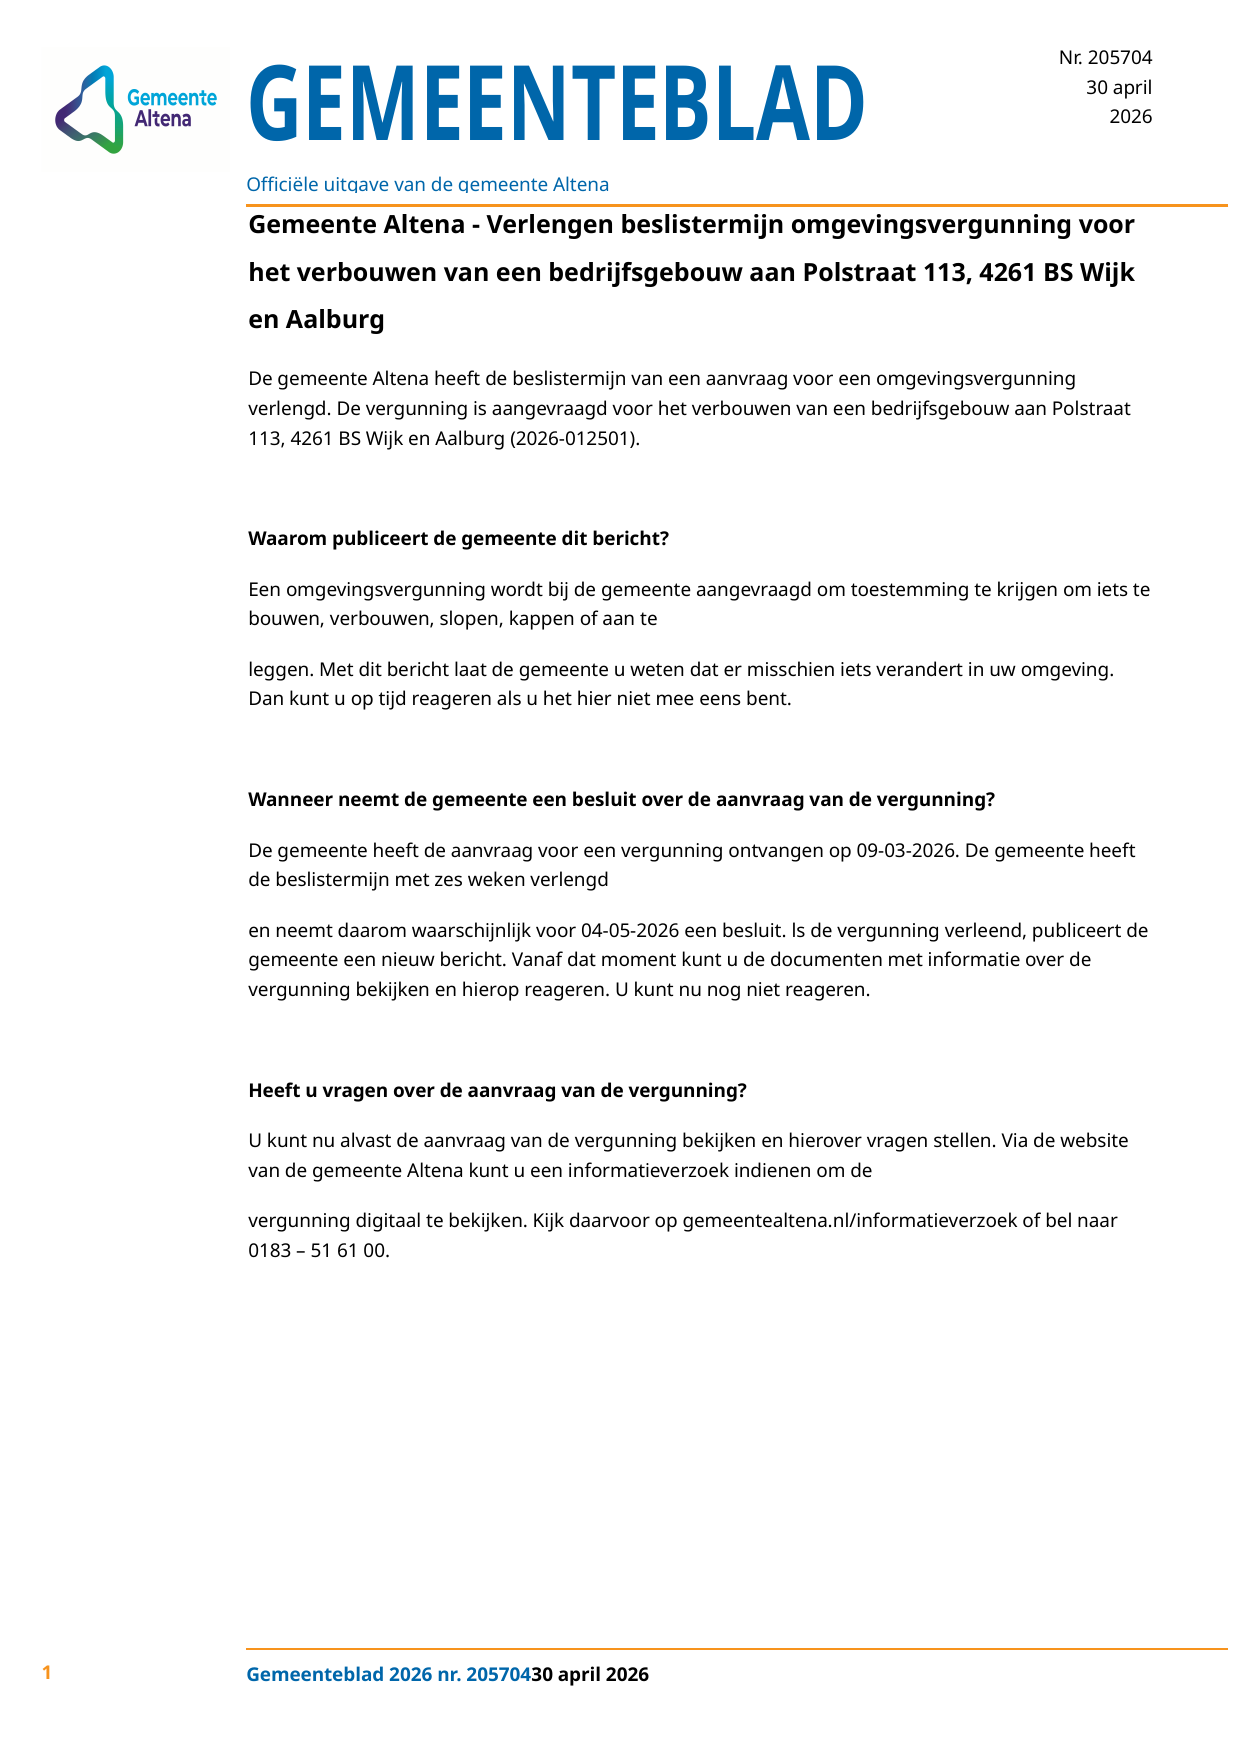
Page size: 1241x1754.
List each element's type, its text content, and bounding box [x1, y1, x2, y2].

text leggen. Met dit bericht laat de gemeente u weten dat er misschien iets verandert in uw omgeving. Dan kunt u op tijd reageren als u het hier niet mee eens bent. [248, 656, 1152, 711]
text De gemeente heeft de aanvraag voor een vergunning ontvangen op 09-03-2026. De gemeente heeft de beslistermijn met zes weken verlengd [248, 837, 1152, 892]
text Wanneer neemt de gemeente een besluit over de aanvraag van de vergunning? [248, 786, 1152, 812]
text Heeft u vragen over de aanvraag van de vergunning? [248, 1077, 1152, 1102]
text en neemt daarom waarschijnlijk voor 04-05-2026 een besluit. ls de vergunning verleend, publiceert de gemeente een nieuw bericht. Vanaf dat moment kunt u de documenten met informatie over de vergunning bekijken en hierop reageren. U kunt nu nog niet reageren. [248, 917, 1152, 1002]
picture [41, 47, 231, 172]
text U kunt nu alvast de aanvraag van de vergunning bekijken en hierover vragen stellen. Via de website van de gemeente Altena kunt u een informatieverzoek indienen om de [248, 1127, 1152, 1182]
text Een omgevingsvergunning wordt bij de gemeente aangevraagd om toestemming te krijgen om iets te bouwen, verbouwen, slopen, kappen of aan te [248, 576, 1152, 631]
text Waarom publiceert de gemeente dit bericht? [248, 526, 1152, 551]
text De gemeente Altena heeft de beslistermijn van een aanvraag voor een omgevingsvergunning verlengd. De vergunning is aangevraagd voor het verbouwen van een bedrijfsgebouw aan Polstraat 113, 4261 BS Wijk en Aalburg (2026-012501). [248, 366, 1152, 450]
text Gemeente Altena - Verlengen beslistermijn omgevingsvergunning voor het verbouwen van een bedrijfsgebouw aan Polstraat 113, 4261 BS Wijk en Aalburg [248, 207, 1152, 336]
text vergunning digitaal te bekijken. Kijk daarvoor op gemeentealtena.nl/informatieverzoek of bel naar 0183 – 51 61 00. [248, 1207, 1152, 1262]
